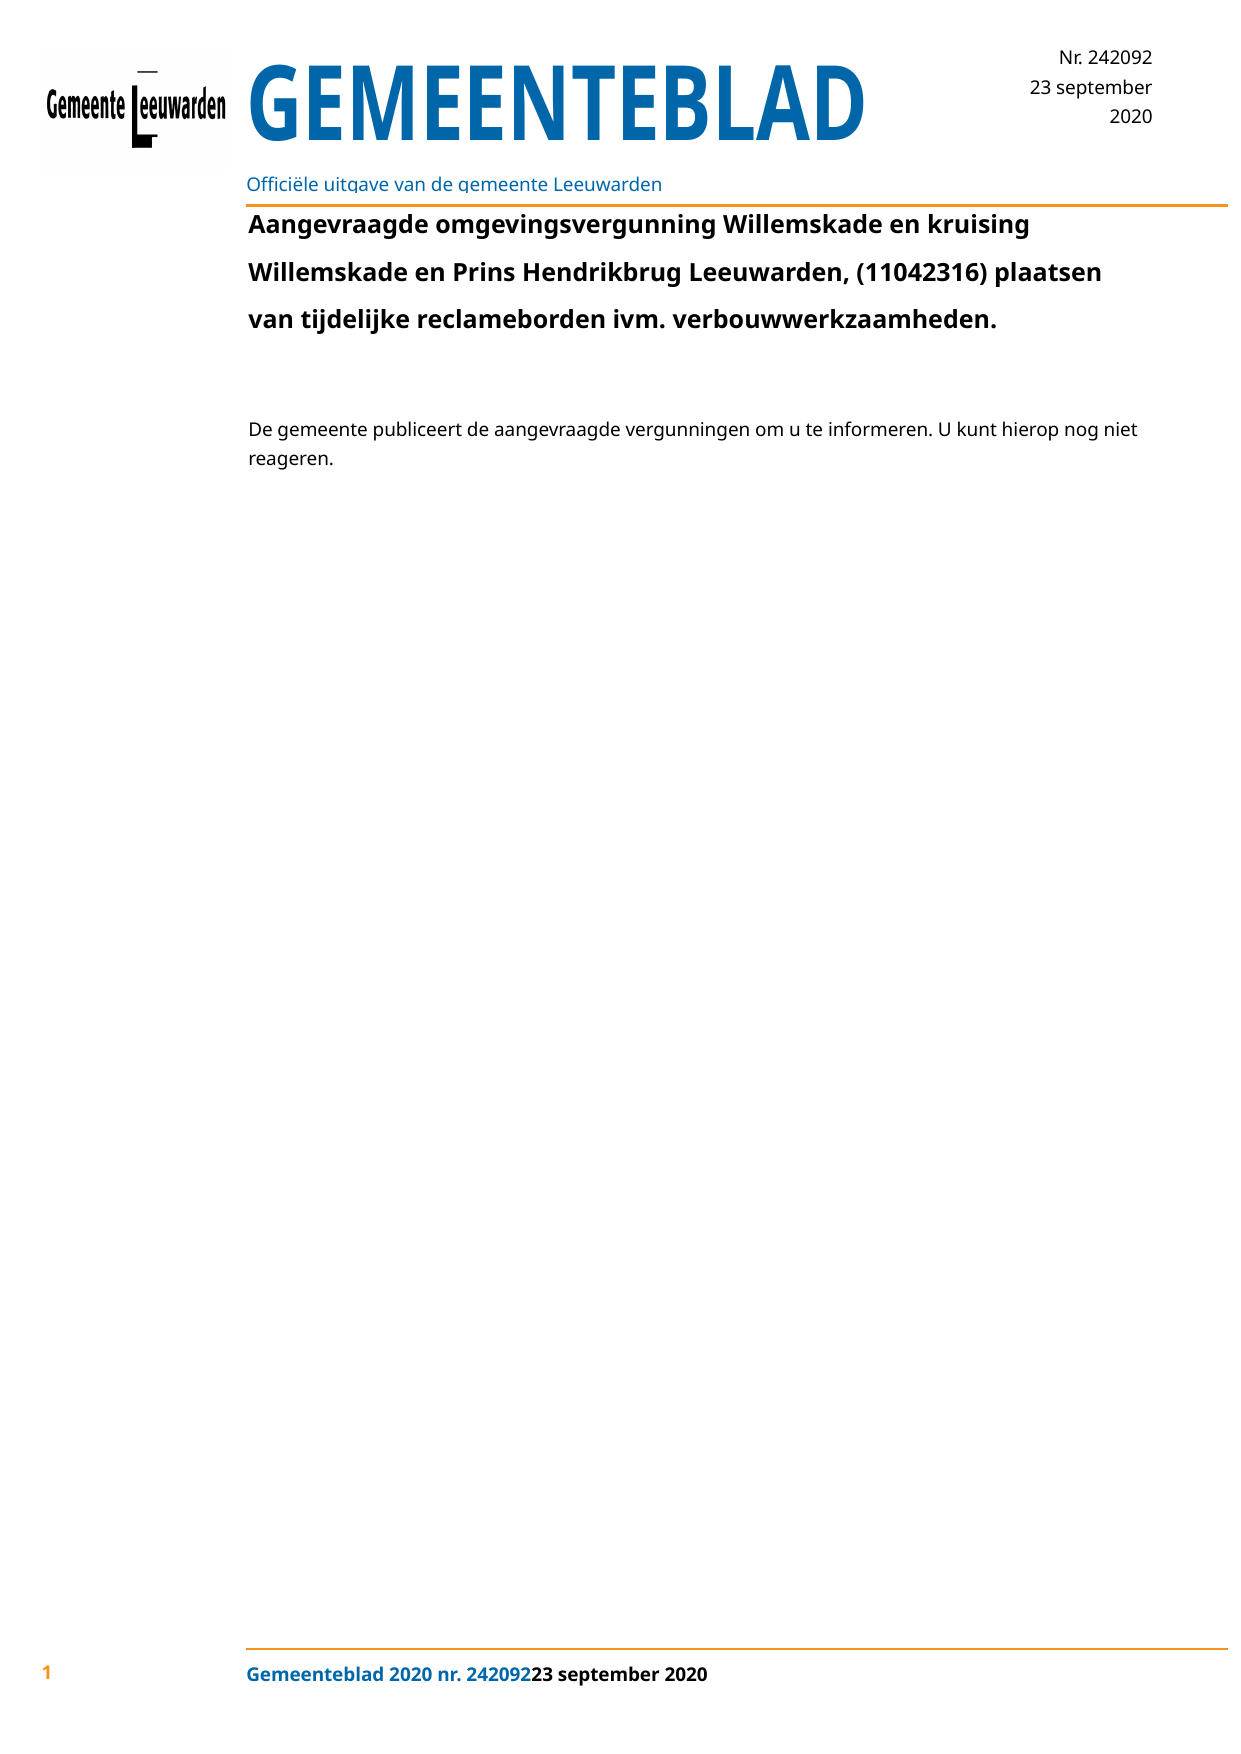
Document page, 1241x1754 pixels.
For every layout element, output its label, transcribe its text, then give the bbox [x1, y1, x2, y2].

text De gemeente publiceert de aangevraagde vergunningen om u te informeren. U kunt hierop nog niet reageren. [248, 416, 1152, 471]
picture [41, 47, 231, 172]
text Aangevraagde omgevingsvergunning Willemskade en kruising Willemskade en Prins Hendrikbrug Leeuwarden, (11042316) plaatsen van tijdelijke reclameborden ivm. verbouwwerkzaamheden. [248, 207, 1152, 336]
